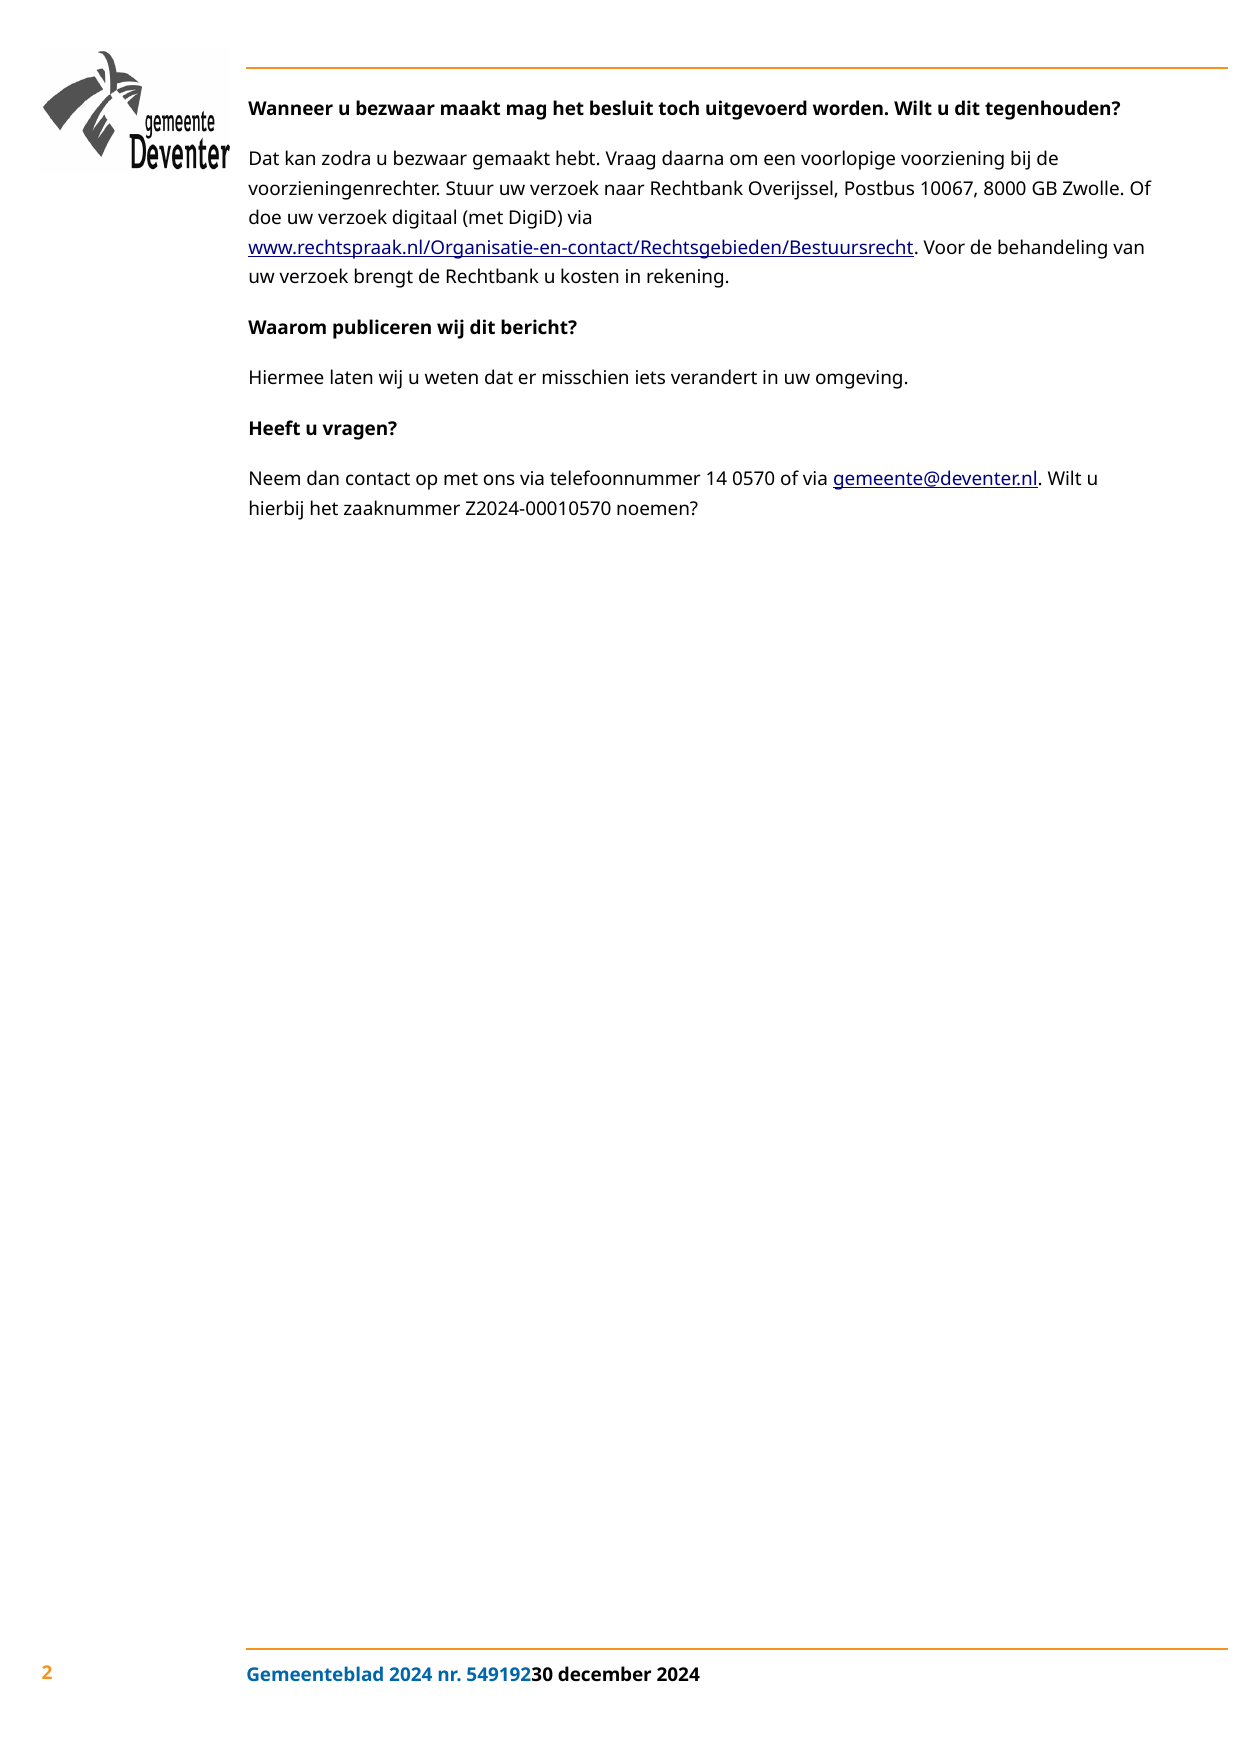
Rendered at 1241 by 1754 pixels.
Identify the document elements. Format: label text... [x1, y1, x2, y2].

text Heeft u vragen? [248, 415, 1152, 441]
picture [41, 47, 231, 172]
text Waarom publiceren wij dit bericht? [248, 314, 1152, 340]
text Neem dan contact op met ons via telefoonnummer 14 0570 of via gemeente@deventer.nl. Wilt u hierbij het zaaknummer Z2024-00010570 noemen? [248, 465, 1152, 521]
text Hiermee laten wij u weten dat er misschien iets verandert in uw omgeving. [248, 364, 1152, 390]
text Wanneer u bezwaar maakt mag het besluit toch uitgevoerd worden. Wilt u dit tegenhouden? [248, 95, 1152, 121]
text Dat kan zodra u bezwaar gemaakt hebt. Vraag daarna om een voorlopige voorziening bij de voorzieningenrechter. Stuur uw verzoek naar Rechtbank Overijssel, Postbus 10067, 8000 GB Zwolle. Of doe uw verzoek digitaal (met DigiD) via www.rechtspraak.nl/Organisatie-en-contact/Rechtsgebieden/Bestuursrecht. Voor de behandeling van uw verzoek brengt de Rechtbank u kosten in rekening. [248, 145, 1152, 289]
